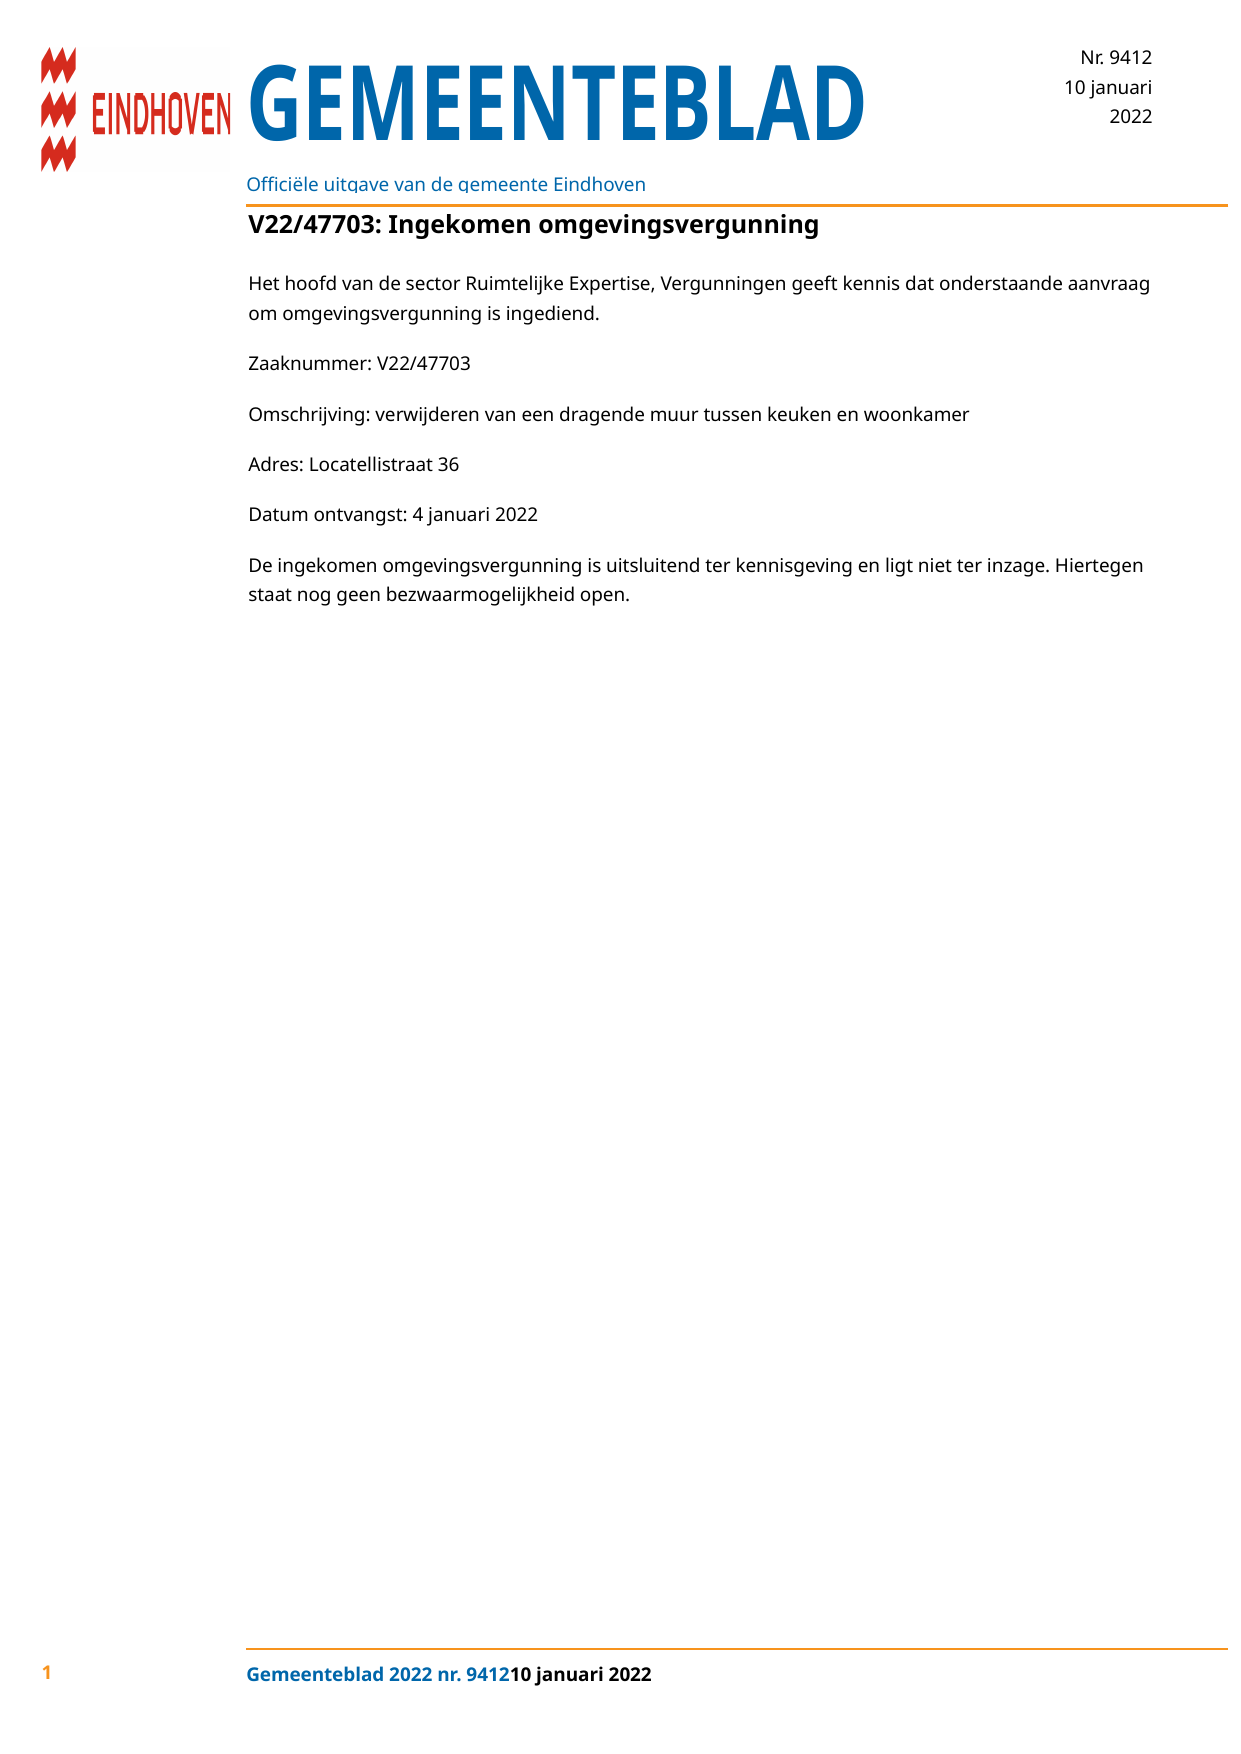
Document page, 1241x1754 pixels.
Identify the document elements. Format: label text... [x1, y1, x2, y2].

text Adres: Locatellistraat 36 [248, 451, 1152, 477]
text Datum ontvangst: 4 januari 2022 [248, 502, 1152, 527]
text V22/47703: Ingekomen omgevingsvergunning [248, 207, 1152, 241]
text Omschrijving: verwijderen van een dragende muur tussen keuken en woonkamer [248, 401, 1152, 426]
text De ingekomen omgevingsvergunning is uitsluitend ter kennisgeving en ligt niet ter inzage. Hiertegen staat nog geen bezwaarmogelijkheid open. [248, 552, 1152, 607]
text Zaaknummer: V22/47703 [248, 350, 1152, 376]
picture [41, 47, 231, 172]
text Het hoofd van de sector Ruimtelijke Expertise, Vergunningen geeft kennis dat onderstaande aanvraag om omgevingsvergunning is ingediend. [248, 270, 1152, 326]
